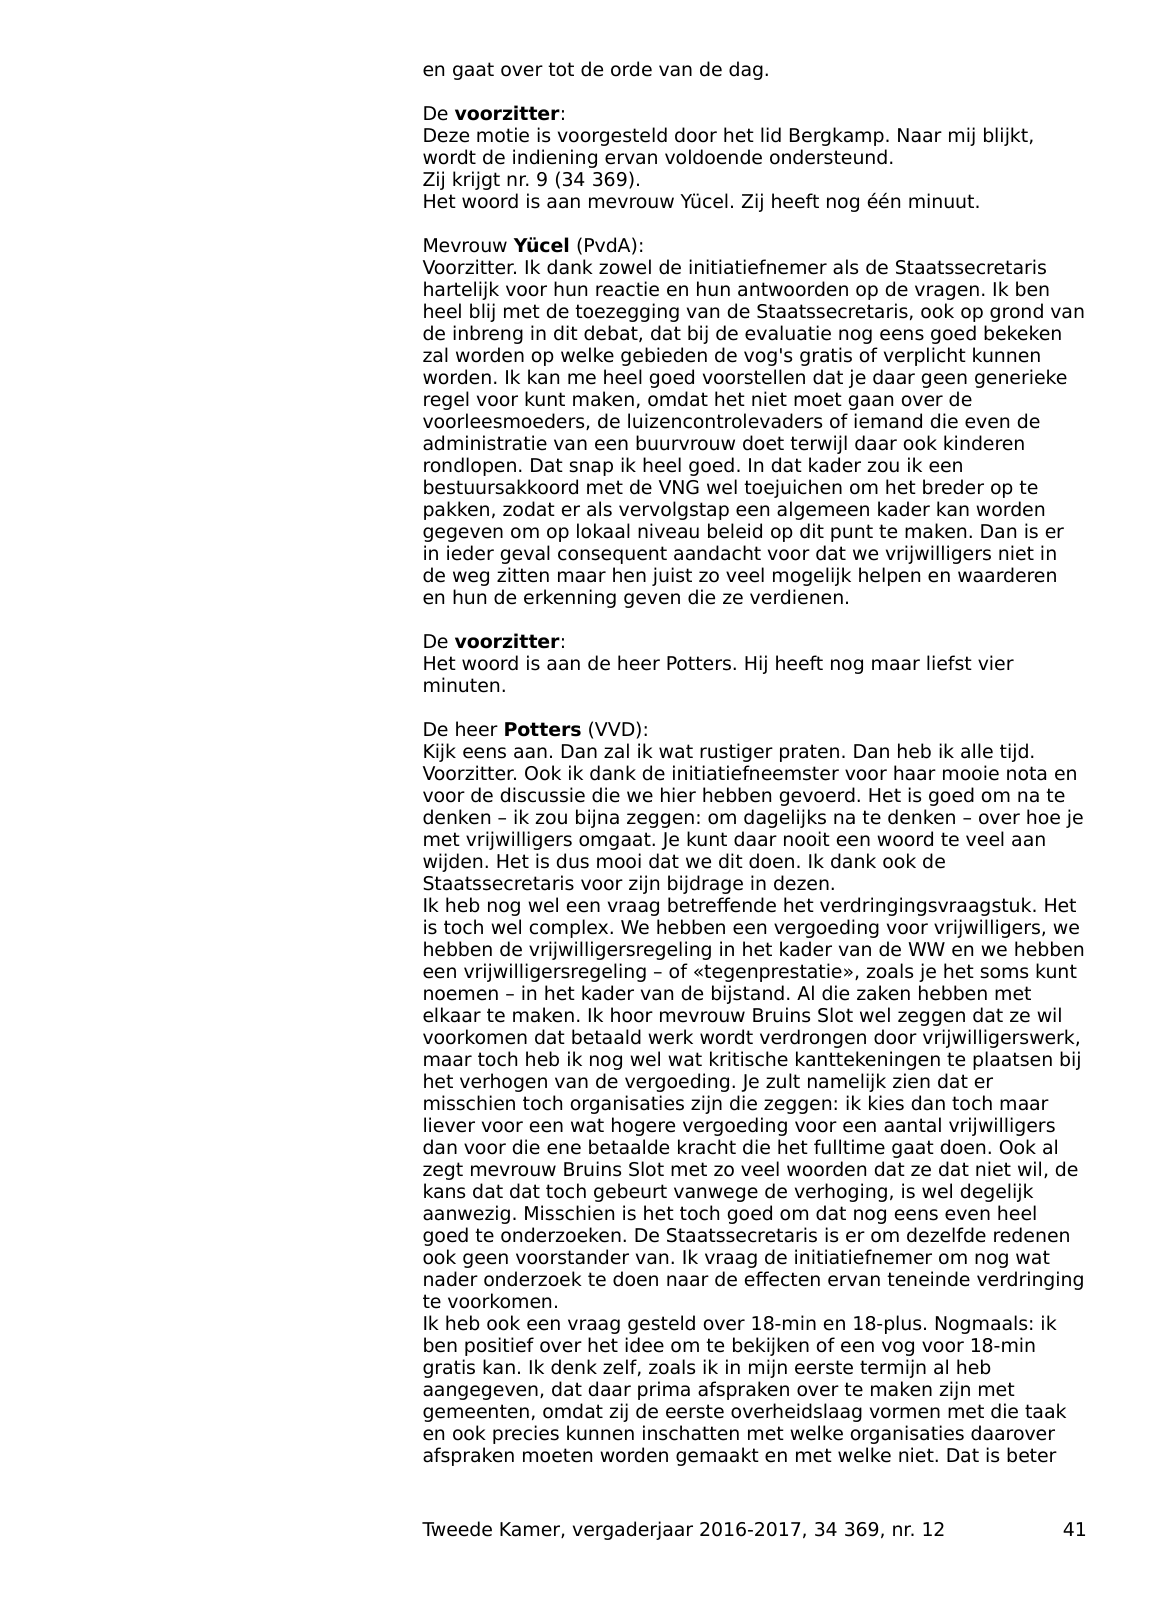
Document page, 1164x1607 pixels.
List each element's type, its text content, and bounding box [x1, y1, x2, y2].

text Voorzitter. Ik dank zowel de initiatiefnemer als de Staatssecretaris hartelijk voor hun reactie en hun antwoorden op de vragen. Ik ben heel blij met de toezegging van de Staatssecretaris, ook op grond van de inbreng in dit debat, dat bij de evaluatie nog eens goed bekeken zal worden op welke gebieden de vog's gratis of verplicht kunnen worden. Ik kan me heel goed voorstellen dat je daar geen generieke regel voor kunt maken, omdat het niet moet gaan over de voorleesmoeders, de luizencontrolevaders of iemand die even de administratie van een buurvrouw doet terwijl daar ook kinderen rondlopen. Dat snap ik heel goed. In dat kader zou ik een bestuursakkoord met de VNG wel toejuichen om het breder op te pakken, zodat er als vervolgstap een algemeen kader kan worden gegeven om op lokaal niveau beleid op dit punt te maken. Dan is er in ieder geval consequent aandacht voor dat we vrijwilligers niet in de weg zitten maar hen juist zo veel mogelijk helpen en waarderen en hun de erkenning geven die ze verdienen. [422, 257, 1087, 609]
text Ik heb nog wel een vraag betreffende het verdringingsvraagstuk. Het is toch wel complex. We hebben een vergoeding voor vrijwilligers, we hebben de vrijwilligersregeling in het kader van de WW en we hebben een vrijwilligersregeling – of «tegenprestatie», zoals je het soms kunt noemen – in het kader van de bijstand. Al die zaken hebben met elkaar te maken. Ik hoor mevrouw Bruins Slot wel zeggen dat ze wil voorkomen dat betaald werk wordt verdrongen door vrijwilligerswerk, maar toch heb ik nog wel wat kritische kanttekeningen te plaatsen bij het verhogen van de vergoeding. Je zult namelijk zien dat er misschien toch organisaties zijn die zeggen: ik kies dan toch maar liever voor een wat hogere vergoeding voor een aantal vrijwilligers dan voor die ene betaalde kracht die het fulltime gaat doen. Ook al zegt mevrouw Bruins Slot met zo veel woorden dat ze dat niet wil, de kans dat dat toch gebeurt vanwege de verhoging, is wel degelijk aanwezig. Misschien is het toch goed om dat nog eens even heel goed te onderzoeken. De Staatssecretaris is er om dezelfde redenen ook geen voorstander van. Ik vraag de initiatiefnemer om nog wat nader onderzoek te doen naar de effecten ervan teneinde verdringing te voorkomen. [422, 895, 1087, 1313]
text Voorzitter. Ook ik dank de initiatiefneemster voor haar mooie nota en voor de discussie die we hier hebben gevoerd. Het is goed om na te denken – ik zou bijna zeggen: om dagelijks na te denken – over hoe je met vrijwilligers omgaat. Je kunt daar nooit een woord te veel aan wijden. Het is dus mooi dat we dit doen. Ik dank ook de Staatssecretaris voor zijn bijdrage in dezen. [422, 763, 1087, 895]
text Mevrouw Yücel (PvdA): [422, 235, 1087, 257]
text Deze motie is voorgesteld door het lid Bergkamp. Naar mij blijkt, wordt de indiening ervan voldoende ondersteund. [422, 125, 1087, 169]
text Kijk eens aan. Dan zal ik wat rustiger praten. Dan heb ik alle tijd. [422, 741, 1087, 763]
text De voorzitter: [422, 103, 1087, 125]
text Zij krijgt nr. 9 (34 369). [422, 169, 1087, 191]
text Ik heb ook een vraag gesteld over 18-min en 18-plus. Nogmaals: ik ben positief over het idee om te bekijken of een vog voor 18-min gratis kan. Ik denk zelf, zoals ik in mijn eerste termijn al heb aangegeven, dat daar prima afspraken over te maken zijn met gemeenten, omdat zij de eerste overheidslaag vormen met die taak en ook precies kunnen inschatten met welke organisaties daarover afspraken moeten worden gemaakt en met welke niet. Dat is beter [422, 1313, 1087, 1467]
text en gaat over tot de orde van de dag. [422, 59, 1087, 81]
text Het woord is aan mevrouw Yücel. Zij heeft nog één minuut. [422, 191, 1087, 213]
text Het woord is aan de heer Potters. Hij heeft nog maar liefst vier minuten. [422, 653, 1087, 697]
text De voorzitter: [422, 631, 1087, 653]
text De heer Potters (VVD): [422, 719, 1087, 741]
